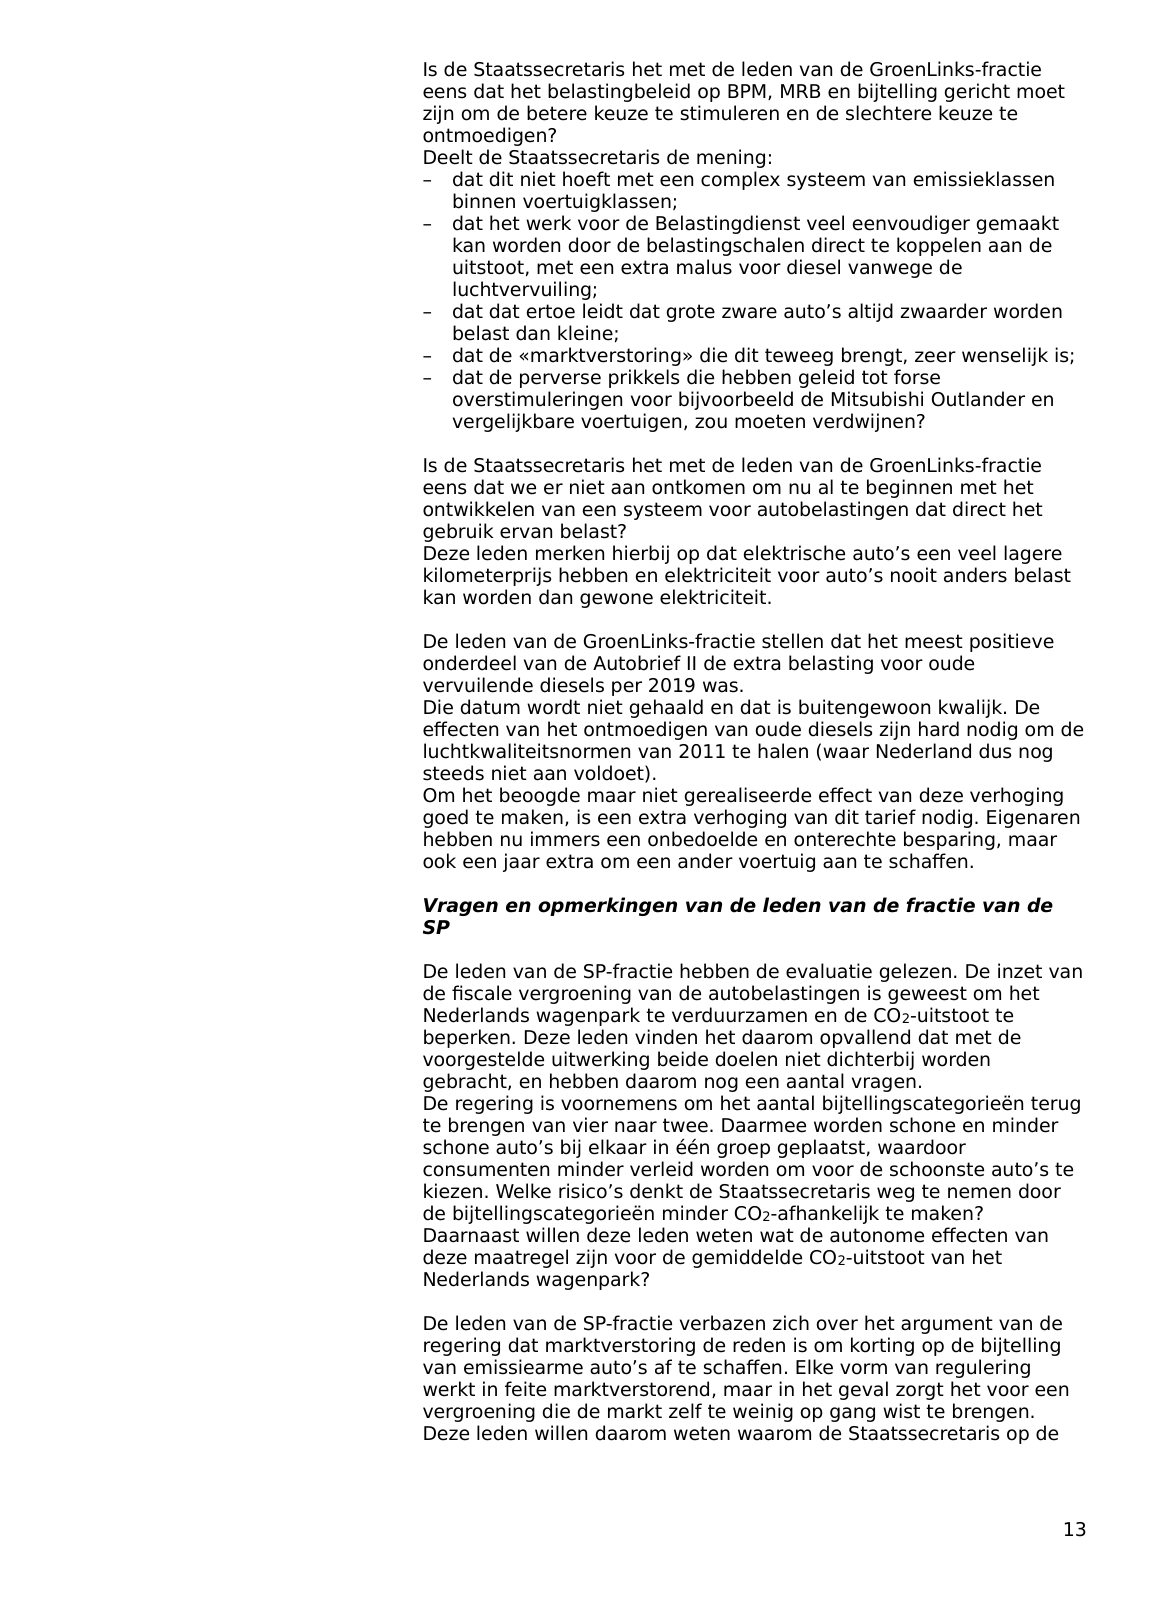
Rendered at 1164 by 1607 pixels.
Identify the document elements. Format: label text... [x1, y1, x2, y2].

subtitle Vragen en opmerkingen van de leden van de fractie van de SP [422, 895, 1087, 939]
text – dat de «marktverstoring» die dit teweeg brengt, zeer wenselijk is; [422, 345, 1087, 367]
text De regering is voornemens om het aantal bijtellingscategorieën terug te brengen van vier naar twee. Daarmee worden schone en minder schone auto’s bij elkaar in één groep geplaatst, waardoor consumenten minder verleid worden om voor de schoonste auto’s te kiezen. Welke risico’s denkt de Staatssecretaris weg te nemen door de bijtellingscategorieën minder CO2-afhankelijk te maken? Daarnaast willen deze leden weten wat de autonome effecten van deze maatregel zijn voor de gemiddelde CO2-uitstoot van het Nederlands wagenpark? [422, 1093, 1087, 1291]
text De leden van de SP-fractie hebben de evaluatie gelezen. De inzet van de fiscale vergroening van de autobelastingen is geweest om het Nederlands wagenpark te verduurzamen en de CO2-uitstoot te beperken. Deze leden vinden het daarom opvallend dat met de voorgestelde uitwerking beide doelen niet dichterbij worden gebracht, en hebben daarom nog een aantal vragen. [422, 961, 1087, 1093]
text Die datum wordt niet gehaald en dat is buitengewoon kwalijk. De effecten van het ontmoedigen van oude diesels zijn hard nodig om de luchtkwaliteitsnormen van 2011 te halen (waar Nederland dus nog steeds niet aan voldoet). [422, 697, 1087, 785]
text – dat de perverse prikkels die hebben geleid tot forse overstimuleringen voor bijvoorbeeld de Mitsubishi Outlander en vergelijkbare voertuigen, zou moeten verdwijnen? [422, 367, 1087, 433]
text – dat dit niet hoeft met een complex systeem van emissieklassen binnen voertuigklassen; [422, 169, 1087, 213]
text De leden van de SP-fractie verbazen zich over het argument van de regering dat marktverstoring de reden is om korting op de bijtelling van emissiearme auto’s af te schaffen. Elke vorm van regulering werkt in feite marktverstorend, maar in het geval zorgt het voor een vergroening die de markt zelf te weinig op gang wist te brengen. Deze leden willen daarom weten waarom de Staatssecretaris op de [422, 1313, 1087, 1445]
text Is de Staatssecretaris het met de leden van de GroenLinks-fractie eens dat we er niet aan ontkomen om nu al te beginnen met het ontwikkelen van een systeem voor autobelastingen dat direct het gebruik ervan belast? [422, 455, 1087, 543]
text Deze leden merken hierbij op dat elektrische auto’s een veel lagere kilometerprijs hebben en elektriciteit voor auto’s nooit anders belast kan worden dan gewone elektriciteit. [422, 543, 1087, 609]
text – dat het werk voor de Belastingdienst veel eenvoudiger gemaakt kan worden door de belastingschalen direct te koppelen aan de uitstoot, met een extra malus voor diesel vanwege de luchtvervuiling; [422, 213, 1087, 301]
text Om het beoogde maar niet gerealiseerde effect van deze verhoging goed te maken, is een extra verhoging van dit tarief nodig. Eigenaren hebben nu immers een onbedoelde en onterechte besparing, maar ook een jaar extra om een ander voertuig aan te schaffen. [422, 785, 1087, 873]
text – dat dat ertoe leidt dat grote zware auto’s altijd zwaarder worden belast dan kleine; [422, 301, 1087, 345]
text De leden van de GroenLinks-fractie stellen dat het meest positieve onderdeel van de Autobrief II de extra belasting voor oude vervuilende diesels per 2019 was. [422, 631, 1087, 697]
text Deelt de Staatssecretaris de mening: [422, 147, 1087, 169]
text Is de Staatssecretaris het met de leden van de GroenLinks-fractie eens dat het belastingbeleid op BPM, MRB en bijtelling gericht moet zijn om de betere keuze te stimuleren en de slechtere keuze te ontmoedigen? [422, 59, 1087, 147]
